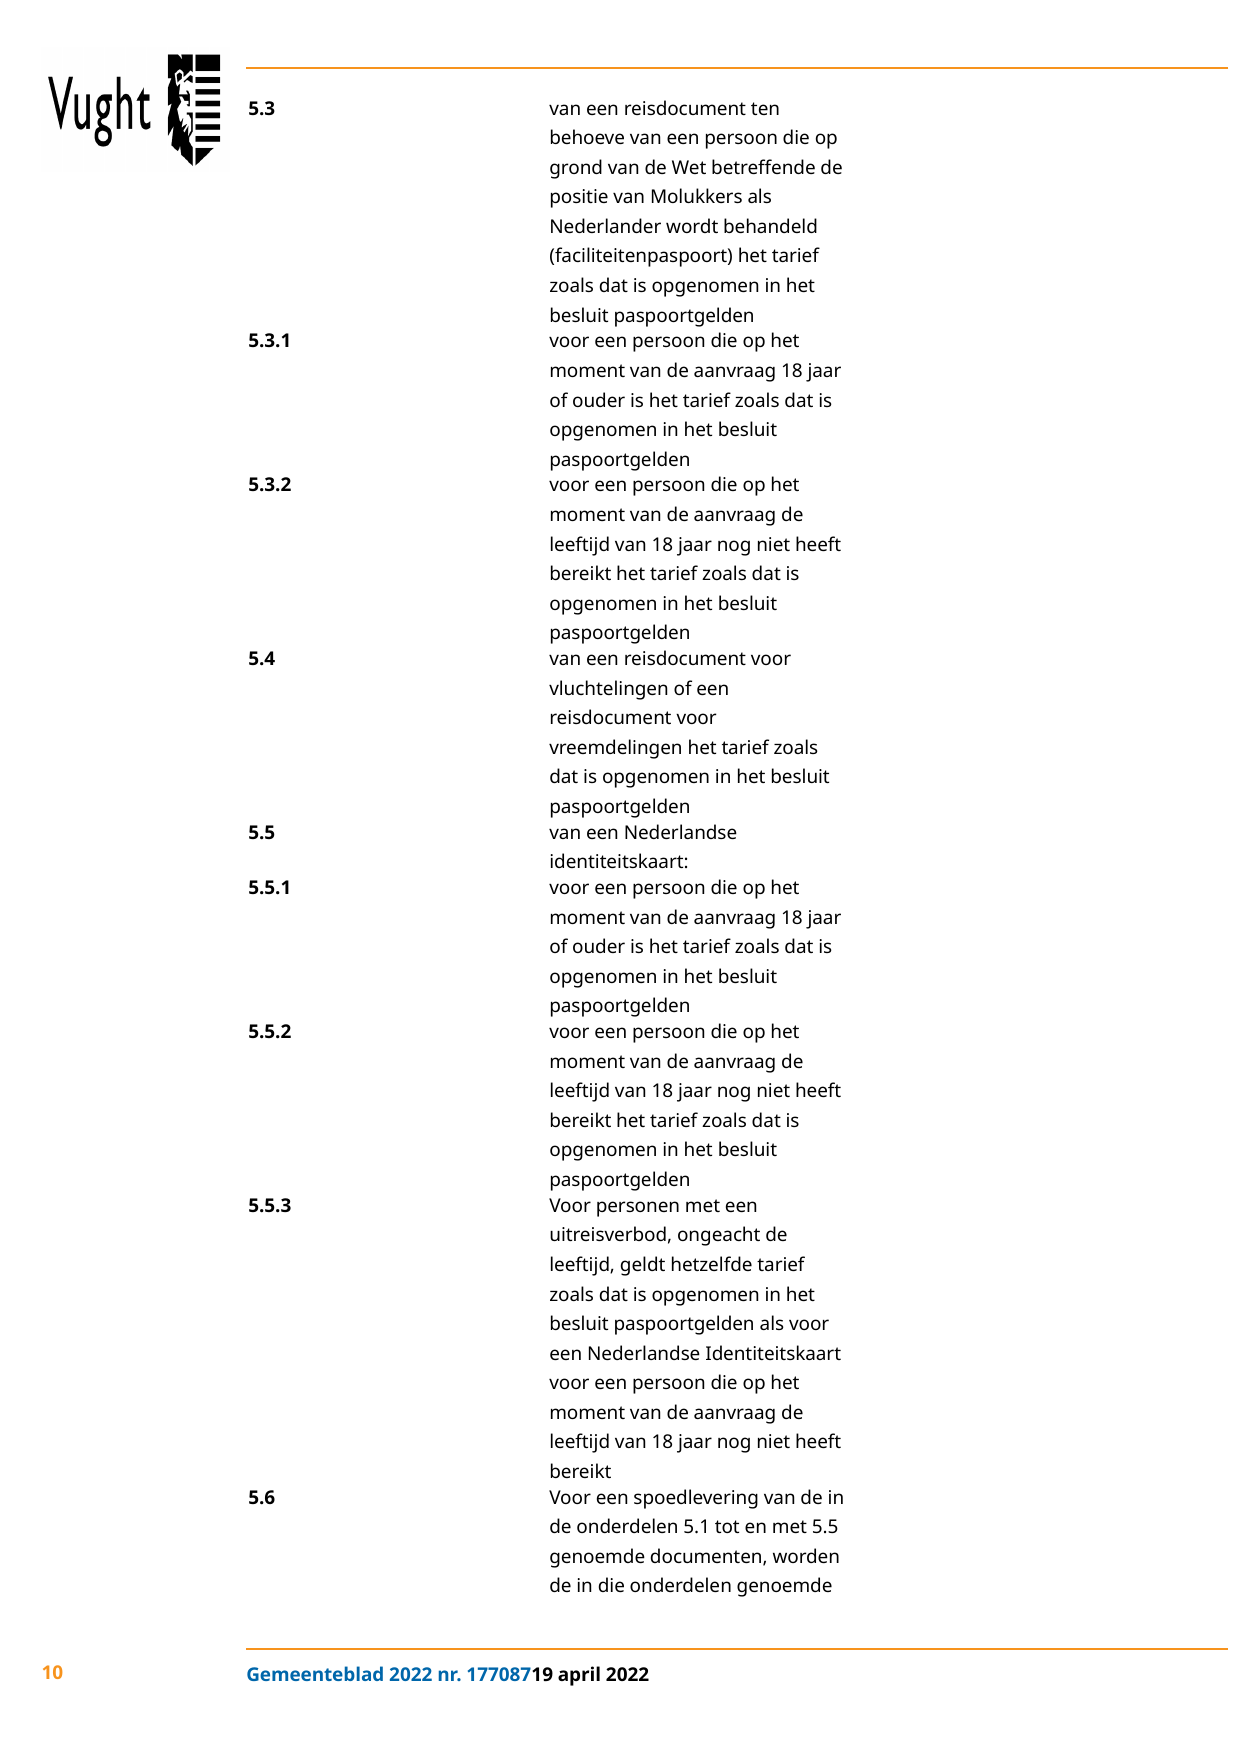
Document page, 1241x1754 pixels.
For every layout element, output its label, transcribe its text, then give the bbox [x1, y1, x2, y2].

table_cell 5.3.1 [248, 328, 549, 472]
table_cell [850, 1484, 1152, 1598]
table_cell [850, 1192, 1152, 1484]
table_cell 5.6 [248, 1484, 549, 1598]
table_cell voor een persoon die op het moment van de aanvraag 18 jaar of ouder is het tarief zoals dat is opgenomen in het besluit paspoortgelden [549, 874, 850, 1018]
table_cell 5.3 [248, 95, 549, 328]
table_cell 5.3.2 [248, 472, 549, 645]
table_cell van een Nederlandse identiteitskaart: [549, 819, 850, 874]
table_cell 5.5 [248, 819, 549, 874]
table_cell [850, 645, 1152, 819]
table_cell Voor een spoedlevering van de in de onderdelen 5.1 tot en met 5.5 genoemde documenten, worden de in die onderdelen genoemde [549, 1484, 850, 1598]
table_cell voor een persoon die op het moment van de aanvraag 18 jaar of ouder is het tarief zoals dat is opgenomen in het besluit paspoortgelden [549, 328, 850, 472]
table_cell [850, 874, 1152, 1018]
table_cell voor een persoon die op het moment van de aanvraag de leeftijd van 18 jaar nog niet heeft bereikt het tarief zoals dat is opgenomen in het besluit paspoortgelden [549, 1018, 850, 1192]
table_cell van een reisdocument ten behoeve van een persoon die op grond van de Wet betreffende de positie van Molukkers als Nederlander wordt behandeld (faciliteitenpaspoort) het tarief zoals dat is opgenomen in het besluit paspoortgelden [549, 95, 850, 328]
table_cell [850, 95, 1152, 328]
table_cell [850, 328, 1152, 472]
table_cell 5.5.3 [248, 1192, 549, 1484]
table_cell Voor personen met een uitreisverbod, ongeacht de leeftijd, geldt hetzelfde tarief zoals dat is opgenomen in het besluit paspoortgelden als voor een Nederlandse Identiteitskaart voor een persoon die op het moment van de aanvraag de leeftijd van 18 jaar nog niet heeft bereikt [549, 1192, 850, 1484]
table_cell van een reisdocument voor vluchtelingen of een reisdocument voor vreemdelingen het tarief zoals dat is opgenomen in het besluit paspoortgelden [549, 645, 850, 819]
table_cell [850, 819, 1152, 874]
picture [41, 47, 231, 172]
table_cell 5.5.1 [248, 874, 549, 1018]
table_cell voor een persoon die op het moment van de aanvraag de leeftijd van 18 jaar nog niet heeft bereikt het tarief zoals dat is opgenomen in het besluit paspoortgelden [549, 472, 850, 645]
table_cell 5.4 [248, 645, 549, 819]
table_cell 5.5.2 [248, 1018, 549, 1192]
table_cell [850, 1018, 1152, 1192]
table_cell [850, 472, 1152, 645]
